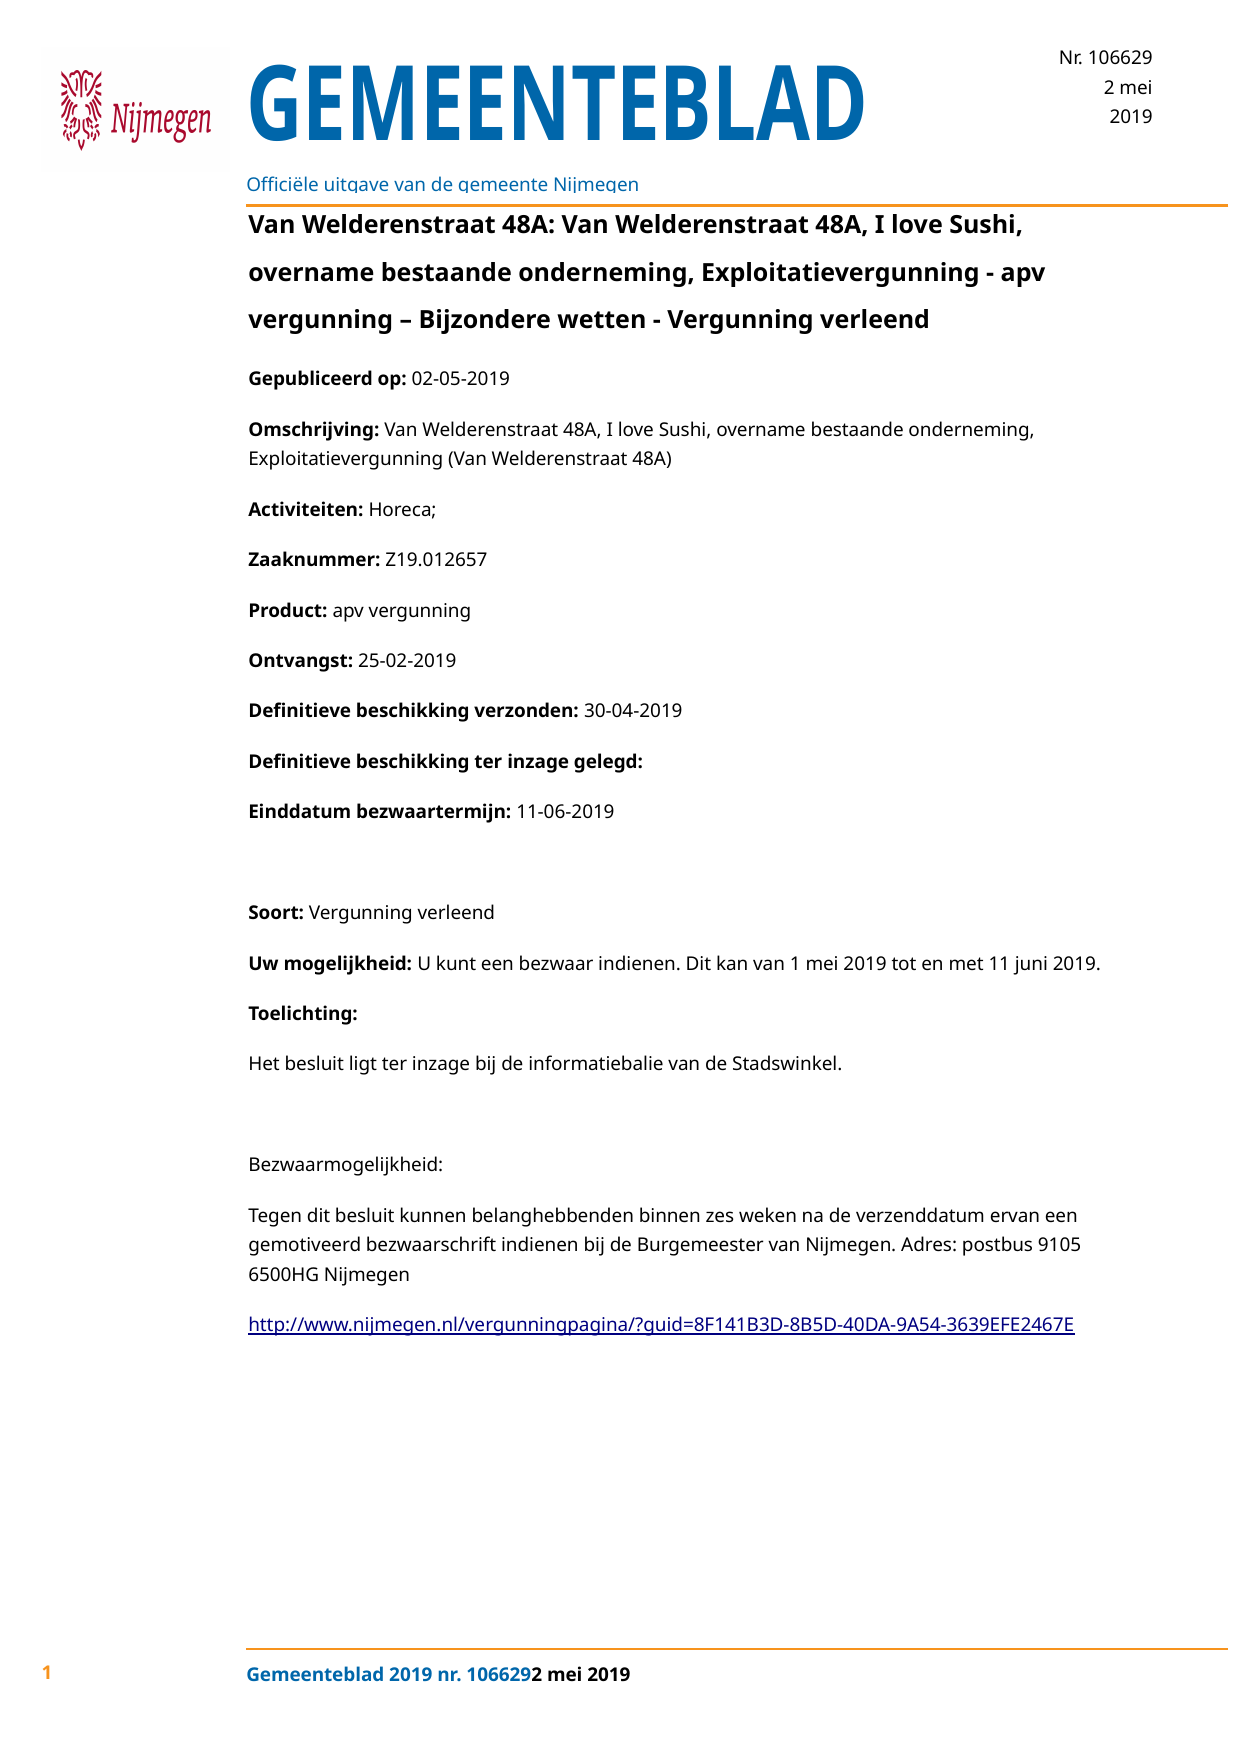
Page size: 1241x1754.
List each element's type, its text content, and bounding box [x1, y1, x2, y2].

text http://www.nijmegen.nl/vergunningpagina/?guid=8F141B3D-8B5D-40DA-9A54-3639EFE2467E [248, 1311, 1152, 1337]
picture [41, 47, 231, 172]
text Gepubliceerd op: 02-05-2019 [248, 366, 1152, 391]
text Het besluit ligt ter inzage bij de informatiebalie van de Stadswinkel. [248, 1051, 1152, 1076]
text Definitieve beschikking verzonden: 30-04-2019 [248, 698, 1152, 723]
text Toelichting: [248, 1000, 1152, 1026]
text Omschrijving: Van Welderenstraat 48A, I love Sushi, overname bestaande onderneming, Exploitatievergunning (Van Welderenstraat 48A) [248, 416, 1152, 471]
text Tegen dit besluit kunnen belanghebbenden binnen zes weken na de verzenddatum ervan een gemotiveerd bezwaarschrift indienen bij de Burgemeester van Nijmegen. Adres: postbus 9105 6500HG Nijmegen [248, 1202, 1152, 1287]
text Van Welderenstraat 48A: Van Welderenstraat 48A, I love Sushi, overname bestaande onderneming, Exploitatievergunning - apv vergunning – Bijzondere wetten - Vergunning verleend [248, 207, 1152, 336]
text Einddatum bezwaartermijn: 11-06-2019 [248, 798, 1152, 824]
text Soort: Vergunning verleend [248, 899, 1152, 925]
text Uw mogelijkheid: U kunt een bezwaar indienen. Dit kan van 1 mei 2019 tot en met 11 juni 2019. [248, 950, 1152, 975]
text Product: apv vergunning [248, 597, 1152, 622]
text Ontvangst: 25-02-2019 [248, 647, 1152, 673]
text Zaaknummer: Z19.012657 [248, 546, 1152, 572]
text Definitieve beschikking ter inzage gelegd: [248, 748, 1152, 774]
text Bezwaarmogelijkheid: [248, 1151, 1152, 1177]
text Activiteiten: Horeca; [248, 496, 1152, 522]
